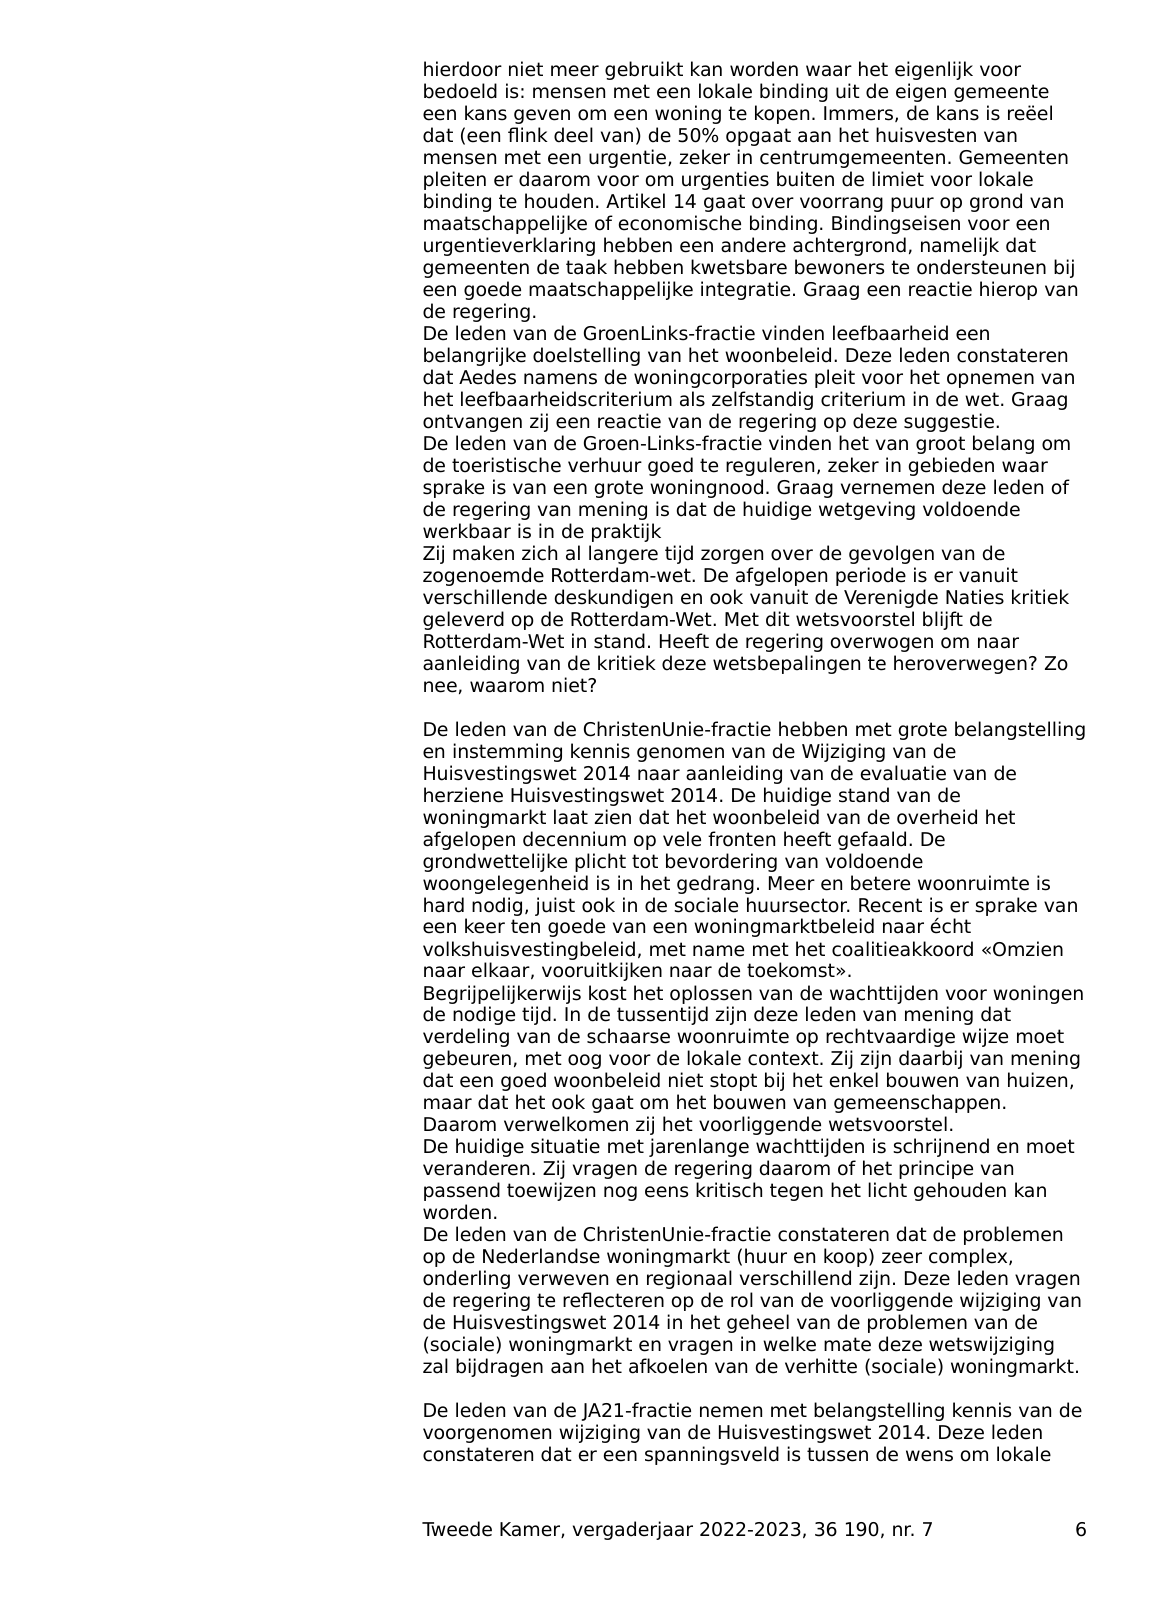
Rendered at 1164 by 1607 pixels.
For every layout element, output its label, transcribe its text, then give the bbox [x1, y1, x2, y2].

text De leden van de Groen-Links-fractie vinden het van groot belang om de toeristische verhuur goed te reguleren, zeker in gebieden waar sprake is van een grote woningnood. Graag vernemen deze leden of de regering van mening is dat de huidige wetgeving voldoende werkbaar is in de praktijk [422, 433, 1087, 543]
text De leden van de ChristenUnie-fractie hebben met grote belangstelling en instemming kennis genomen van de Wijziging van de Huisvestingswet 2014 naar aanleiding van de evaluatie van de herziene Huisvestingswet 2014. De huidige stand van de woningmarkt laat zien dat het woonbeleid van de overheid het afgelopen decennium op vele fronten heeft gefaald. De grondwettelijke plicht tot bevordering van voldoende woongelegenheid is in het gedrang. Meer en betere woonruimte is hard nodig, juist ook in de sociale huursector. Recent is er sprake van een keer ten goede van een woningmarktbeleid naar écht volkshuisvestingbeleid, met name met het coalitieakkoord «Omzien naar elkaar, vooruitkijken naar de toekomst». [422, 719, 1087, 982]
text Begrijpelijkerwijs kost het oplossen van de wachttijden voor woningen de nodige tijd. In de tussentijd zijn deze leden van mening dat verdeling van de schaarse woonruimte op rechtvaardige wijze moet gebeuren, met oog voor de lokale context. Zij zijn daarbij van mening dat een goed woonbeleid niet stopt bij het enkel bouwen van huizen, maar dat het ook gaat om het bouwen van gemeenschappen. Daarom verwelkomen zij het voorliggende wetsvoorstel. [422, 982, 1087, 1136]
text De leden van de ChristenUnie-fractie constateren dat de problemen op de Nederlandse woningmarkt (huur en koop) zeer complex, onderling verweven en regionaal verschillend zijn. Deze leden vragen de regering te reflecteren op de rol van de voorliggende wijziging van de Huisvestingswet 2014 in het geheel van de problemen van de (sociale) woningmarkt en vragen in welke mate deze wetswijziging zal bijdragen aan het afkoelen van de verhitte (sociale) woningmarkt. [422, 1224, 1087, 1378]
text De leden van de GroenLinks-fractie vinden leefbaarheid een belangrijke doelstelling van het woonbeleid. Deze leden constateren dat Aedes namens de woningcorporaties pleit voor het opnemen van het leefbaarheidscriterium als zelfstandig criterium in de wet. Graag ontvangen zij een reactie van de regering op deze suggestie. [422, 323, 1087, 433]
text De huidige situatie met jarenlange wachttijden is schrijnend en moet veranderen. Zij vragen de regering daarom of het principe van passend toewijzen nog eens kritisch tegen het licht gehouden kan worden. [422, 1136, 1087, 1224]
text De leden van de JA21-fractie nemen met belangstelling kennis van de voorgenomen wijziging van de Huisvestingswet 2014. Deze leden constateren dat er een spanningsveld is tussen de wens om lokale [422, 1400, 1087, 1466]
text hierdoor niet meer gebruikt kan worden waar het eigenlijk voor bedoeld is: mensen met een lokale binding uit de eigen gemeente een kans geven om een woning te kopen. Immers, de kans is reëel dat (een flink deel van) de 50% opgaat aan het huisvesten van mensen met een urgentie, zeker in centrumgemeenten. Gemeenten pleiten er daarom voor om urgenties buiten de limiet voor lokale binding te houden. Artikel 14 gaat over voorrang puur op grond van maatschappelijke of economische binding. Bindingseisen voor een urgentieverklaring hebben een andere achtergrond, namelijk dat gemeenten de taak hebben kwetsbare bewoners te ondersteunen bij een goede maatschappelijke integratie. Graag een reactie hierop van de regering. [422, 59, 1087, 323]
text Zij maken zich al langere tijd zorgen over de gevolgen van de zogenoemde Rotterdam-wet. De afgelopen periode is er vanuit verschillende deskundigen en ook vanuit de Verenigde Naties kritiek geleverd op de Rotterdam-Wet. Met dit wetsvoorstel blijft de Rotterdam-Wet in stand. Heeft de regering overwogen om naar aanleiding van de kritiek deze wetsbepalingen te heroverwegen? Zo nee, waarom niet? [422, 543, 1087, 696]
